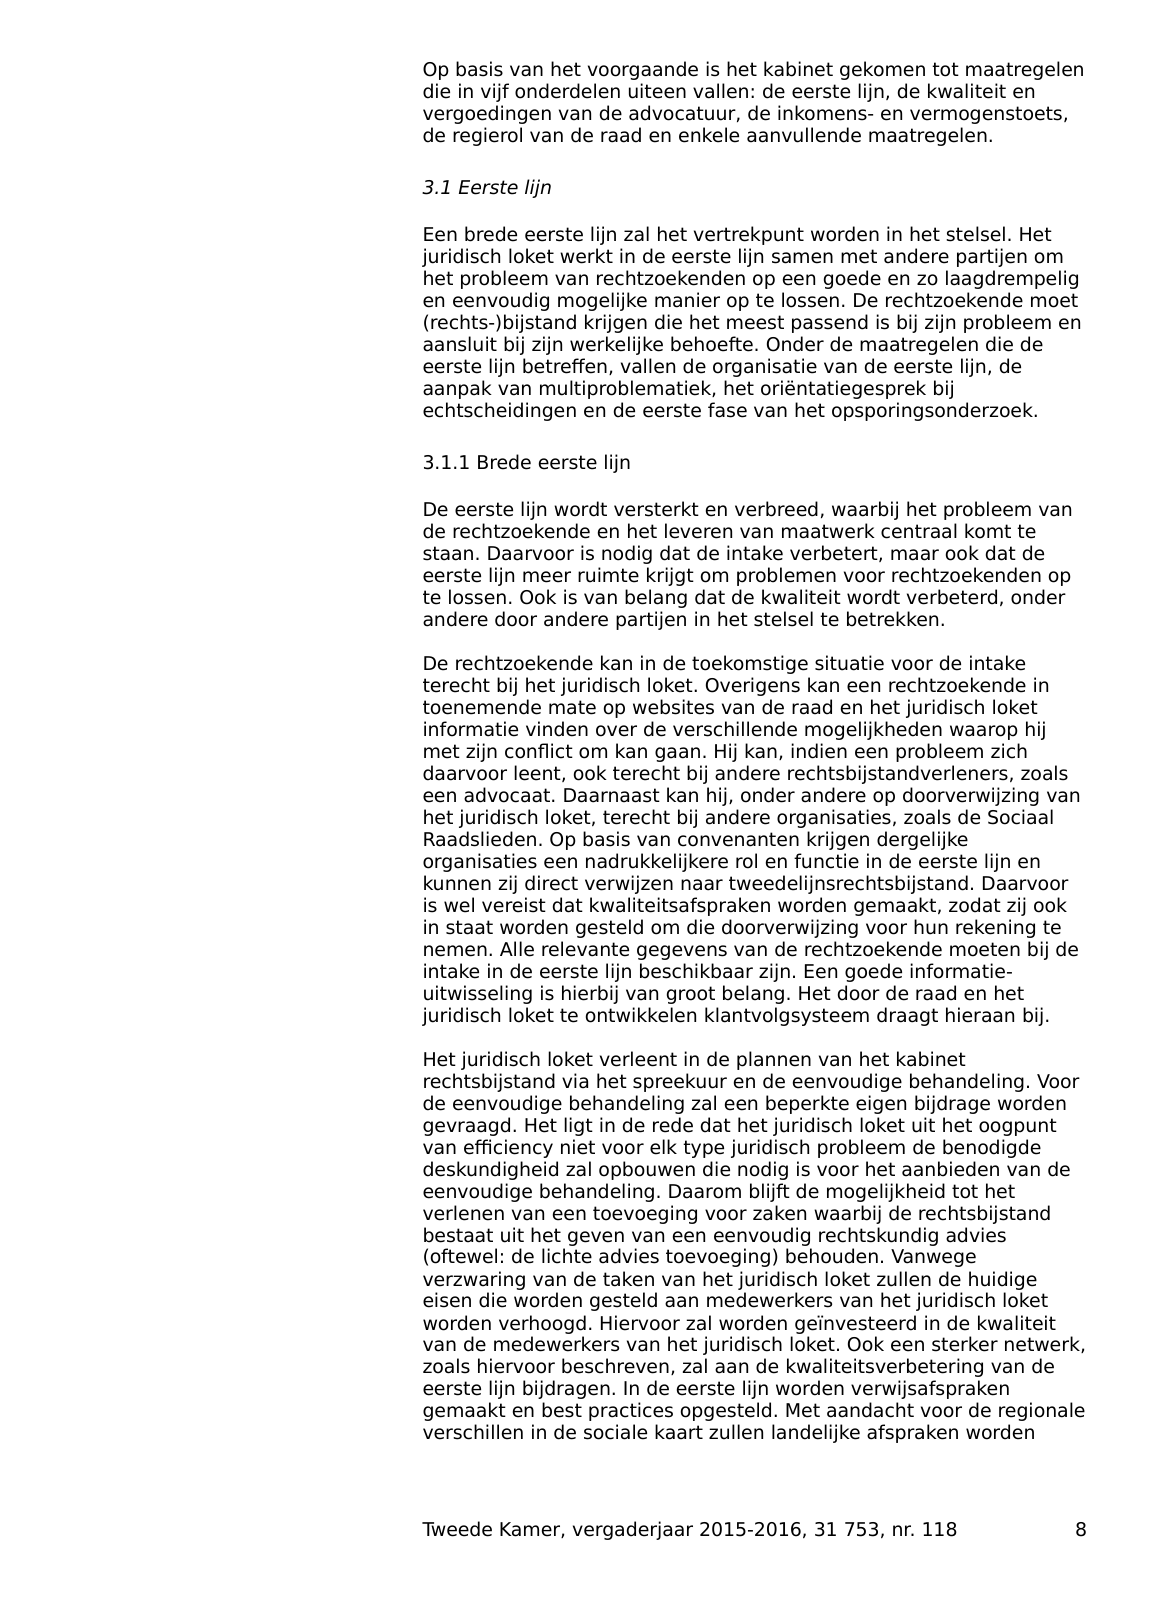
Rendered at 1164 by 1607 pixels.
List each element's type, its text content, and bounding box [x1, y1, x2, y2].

subtitle 3.1.1 Brede eerste lijn [422, 452, 1087, 474]
text De rechtzoekende kan in de toekomstige situatie voor de intake terecht bij het juridisch loket. Overigens kan een rechtzoekende in toenemende mate op websites van de raad en het juridisch loket informatie vinden over de verschillende mogelijkheden waarop hij met zijn conflict om kan gaan. Hij kan, indien een probleem zich daarvoor leent, ook terecht bij andere rechtsbijstandverleners, zoals een advocaat. Daarnaast kan hij, onder andere op doorverwijzing van het juridisch loket, terecht bij andere organisaties, zoals de Sociaal Raadslieden. Op basis van convenanten krijgen dergelijke organisaties een nadrukkelijkere rol en functie in de eerste lijn en kunnen zij direct verwijzen naar tweedelijnsrechtsbijstand. Daarvoor is wel vereist dat kwaliteitsafspraken worden gemaakt, zodat zij ook in staat worden gesteld om die doorverwijzing voor hun rekening te nemen. Alle relevante gegevens van de rechtzoekende moeten bij de intake in de eerste lijn beschikbaar zijn. Een goede informatie-uitwisseling is hierbij van groot belang. Het door de raad en het juridisch loket te ontwikkelen klantvolgsysteem draagt hieraan bij. [422, 653, 1087, 1026]
text Op basis van het voorgaande is het kabinet gekomen tot maatregelen die in vijf onderdelen uiteen vallen: de eerste lijn, de kwaliteit en vergoedingen van de advocatuur, de inkomens- en vermogenstoets, de regierol van de raad en enkele aanvullende maatregelen. [422, 59, 1087, 147]
text Het juridisch loket verleent in de plannen van het kabinet rechtsbijstand via het spreekuur en de eenvoudige behandeling. Voor de eenvoudige behandeling zal een beperkte eigen bijdrage worden gevraagd. Het ligt in de rede dat het juridisch loket uit het oogpunt van efficiency niet voor elk type juridisch probleem de benodigde deskundigheid zal opbouwen die nodig is voor het aanbieden van de eenvoudige behandeling. Daarom blijft de mogelijkheid tot het verlenen van een toevoeging voor zaken waarbij de rechtsbijstand bestaat uit het geven van een eenvoudig rechtskundig advies (oftewel: de lichte advies toevoeging) behouden. Vanwege verzwaring van de taken van het juridisch loket zullen de huidige eisen die worden gesteld aan medewerkers van het juridisch loket worden verhoogd. Hiervoor zal worden geïnvesteerd in de kwaliteit van de medewerkers van het juridisch loket. Ook een sterker netwerk, zoals hiervoor beschreven, zal aan de kwaliteitsverbetering van de eerste lijn bijdragen. In de eerste lijn worden verwijsafspraken gemaakt en best practices opgesteld. Met aandacht voor de regionale verschillen in de sociale kaart zullen landelijke afspraken worden [422, 1049, 1087, 1444]
subtitle 3.1 Eerste lijn [422, 177, 1087, 199]
text De eerste lijn wordt versterkt en verbreed, waarbij het probleem van de rechtzoekende en het leveren van maatwerk centraal komt te staan. Daarvoor is nodig dat de intake verbetert, maar ook dat de eerste lijn meer ruimte krijgt om problemen voor rechtzoekenden op te lossen. Ook is van belang dat de kwaliteit wordt verbeterd, onder andere door andere partijen in het stelsel te betrekken. [422, 499, 1087, 631]
text Een brede eerste lijn zal het vertrekpunt worden in het stelsel. Het juridisch loket werkt in de eerste lijn samen met andere partijen om het probleem van rechtzoekenden op een goede en zo laagdrempelig en eenvoudig mogelijke manier op te lossen. De rechtzoekende moet (rechts-)bijstand krijgen die het meest passend is bij zijn probleem en aansluit bij zijn werkelijke behoefte. Onder de maatregelen die de eerste lijn betreffen, vallen de organisatie van de eerste lijn, de aanpak van multiproblematiek, het oriëntatiegesprek bij echtscheidingen en de eerste fase van het opsporingsonderzoek. [422, 224, 1087, 422]
